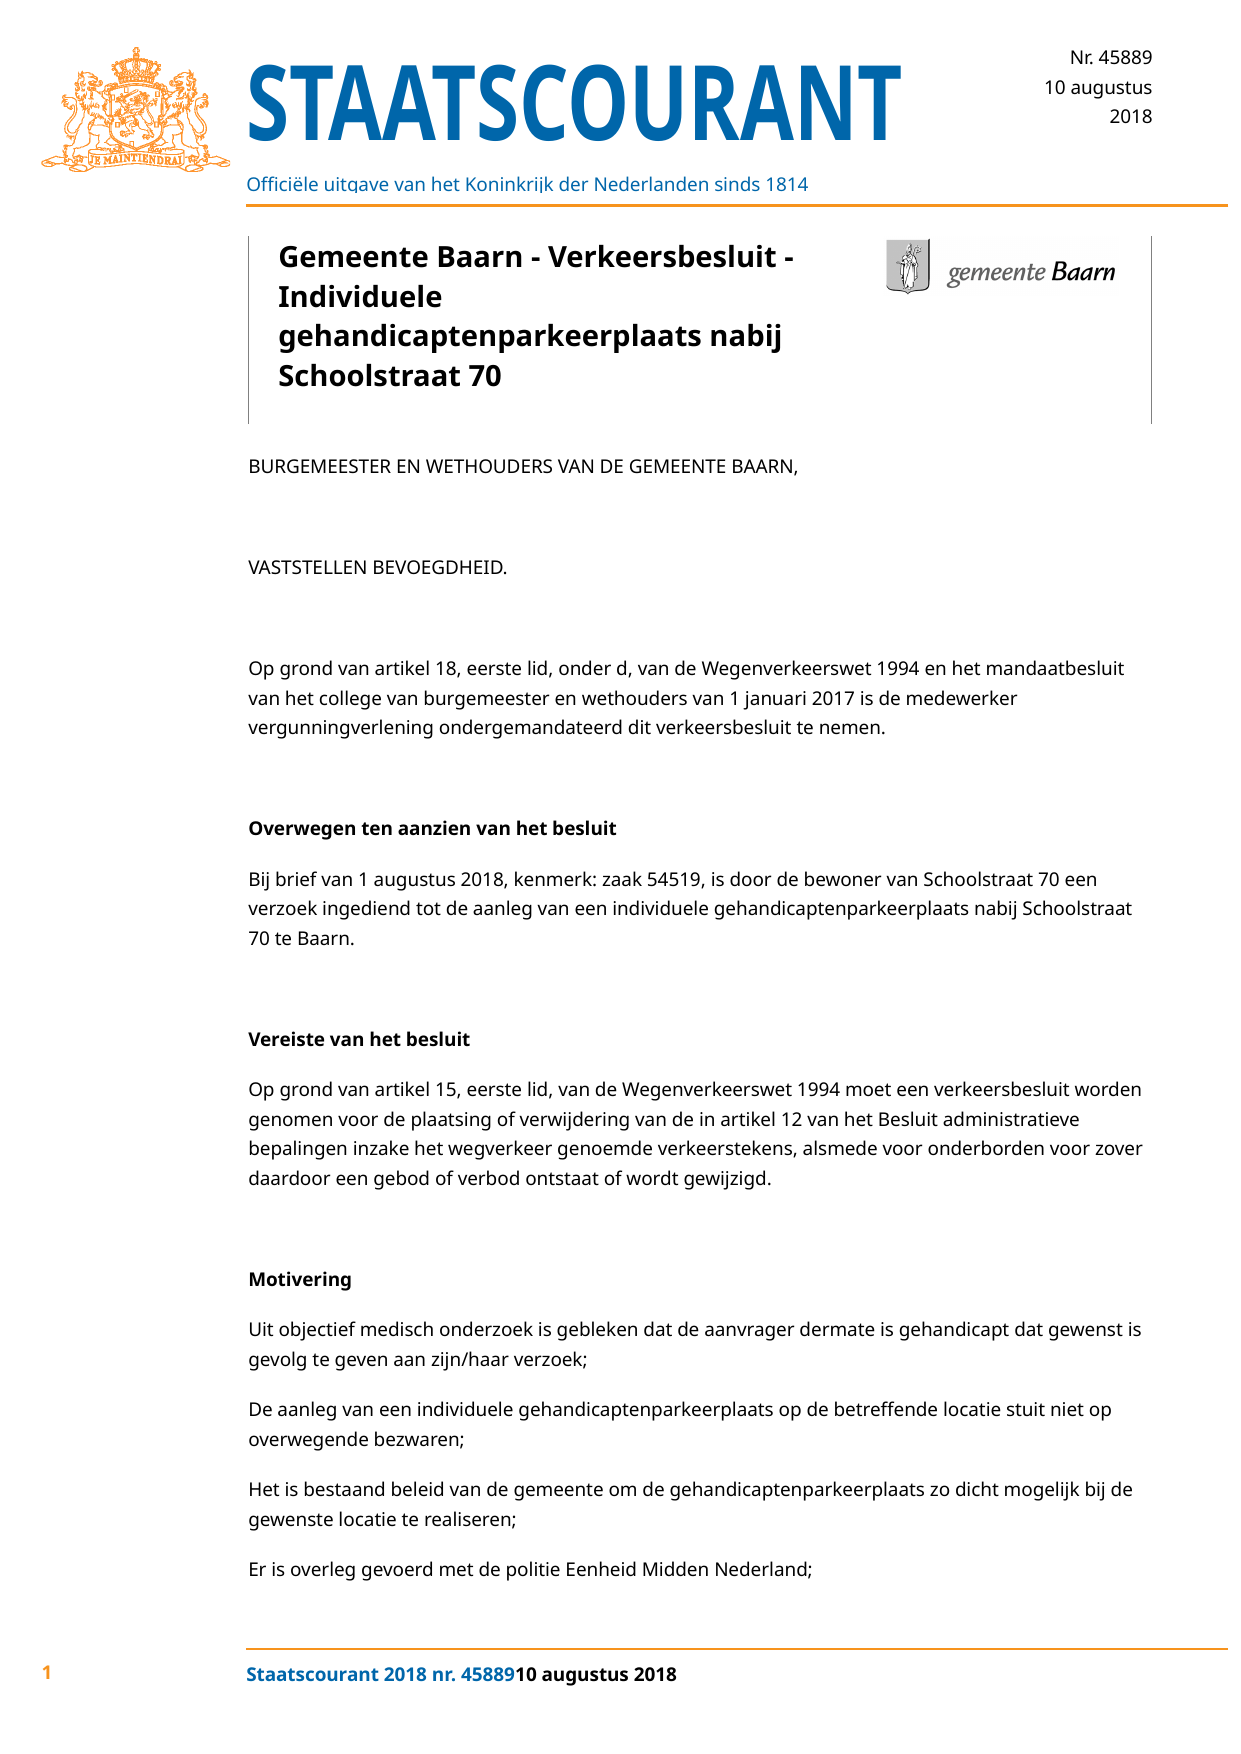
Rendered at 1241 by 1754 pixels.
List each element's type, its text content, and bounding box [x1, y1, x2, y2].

text Bij brief van 1 augustus 2018, kenmerk: zaak 54519, is door de bewoner van Schoolstraat 70 een verzoek ingediend tot de aanleg van een individuele gehandicaptenparkeerplaats nabij Schoolstraat 70 te Baarn. [248, 866, 1152, 951]
text Uit objectief medisch onderzoek is gebleken dat de aanvrager dermate is gehandicapt dat gewenst is gevolg te geven aan zijn/haar verzoek; [248, 1316, 1152, 1371]
text Vereiste van het besluit [248, 1026, 1152, 1051]
picture [882, 236, 1119, 296]
text De aanleg van een individuele gehandicaptenparkeerplaats op de betreffende locatie stuit niet op overwegende bezwaren; [248, 1396, 1152, 1451]
text Overwegen ten aanzien van het besluit [248, 815, 1152, 841]
text Op grond van artikel 18, eerste lid, onder d, van de Wegenverkeerswet 1994 en het mandaatbesluit van het college van burgemeester en wethouders van 1 januari 2017 is de medewerker vergunningverlening ondergemandateerd dit verkeersbesluit te nemen. [248, 655, 1152, 740]
text Er is overleg gevoerd met de politie Eenheid Midden Nederland; [248, 1556, 1152, 1582]
table_header [850, 236, 1151, 424]
text Het is bestaand beleid van de gemeente om de gehandicaptenparkeerplaats zo dicht mogelijk bij de gewenste locatie te realiseren; [248, 1476, 1152, 1531]
text VASTSTELLEN BEVOEGDHEID. [248, 554, 1152, 580]
picture [41, 47, 231, 172]
text BURGEMEESTER EN WETHOUDERS VAN DE GEMEENTE BAARN, [248, 454, 1152, 479]
table_header Gemeente Baarn - Verkeersbesluit - Individuele gehandicaptenparkeerplaats nabij Schoolstraat 70 [249, 236, 850, 424]
text Op grond van artikel 15, eerste lid, van de Wegenverkeerswet 1994 moet een verkeersbesluit worden genomen voor de plaatsing of verwijdering van de in artikel 12 van het Besluit administratieve bepalingen inzake het wegverkeer genoemde verkeerstekens, alsmede voor onderborden voor zover daardoor een gebod of verbod ontstaat of wordt gewijzigd. [248, 1076, 1152, 1191]
text Motivering [248, 1266, 1152, 1291]
